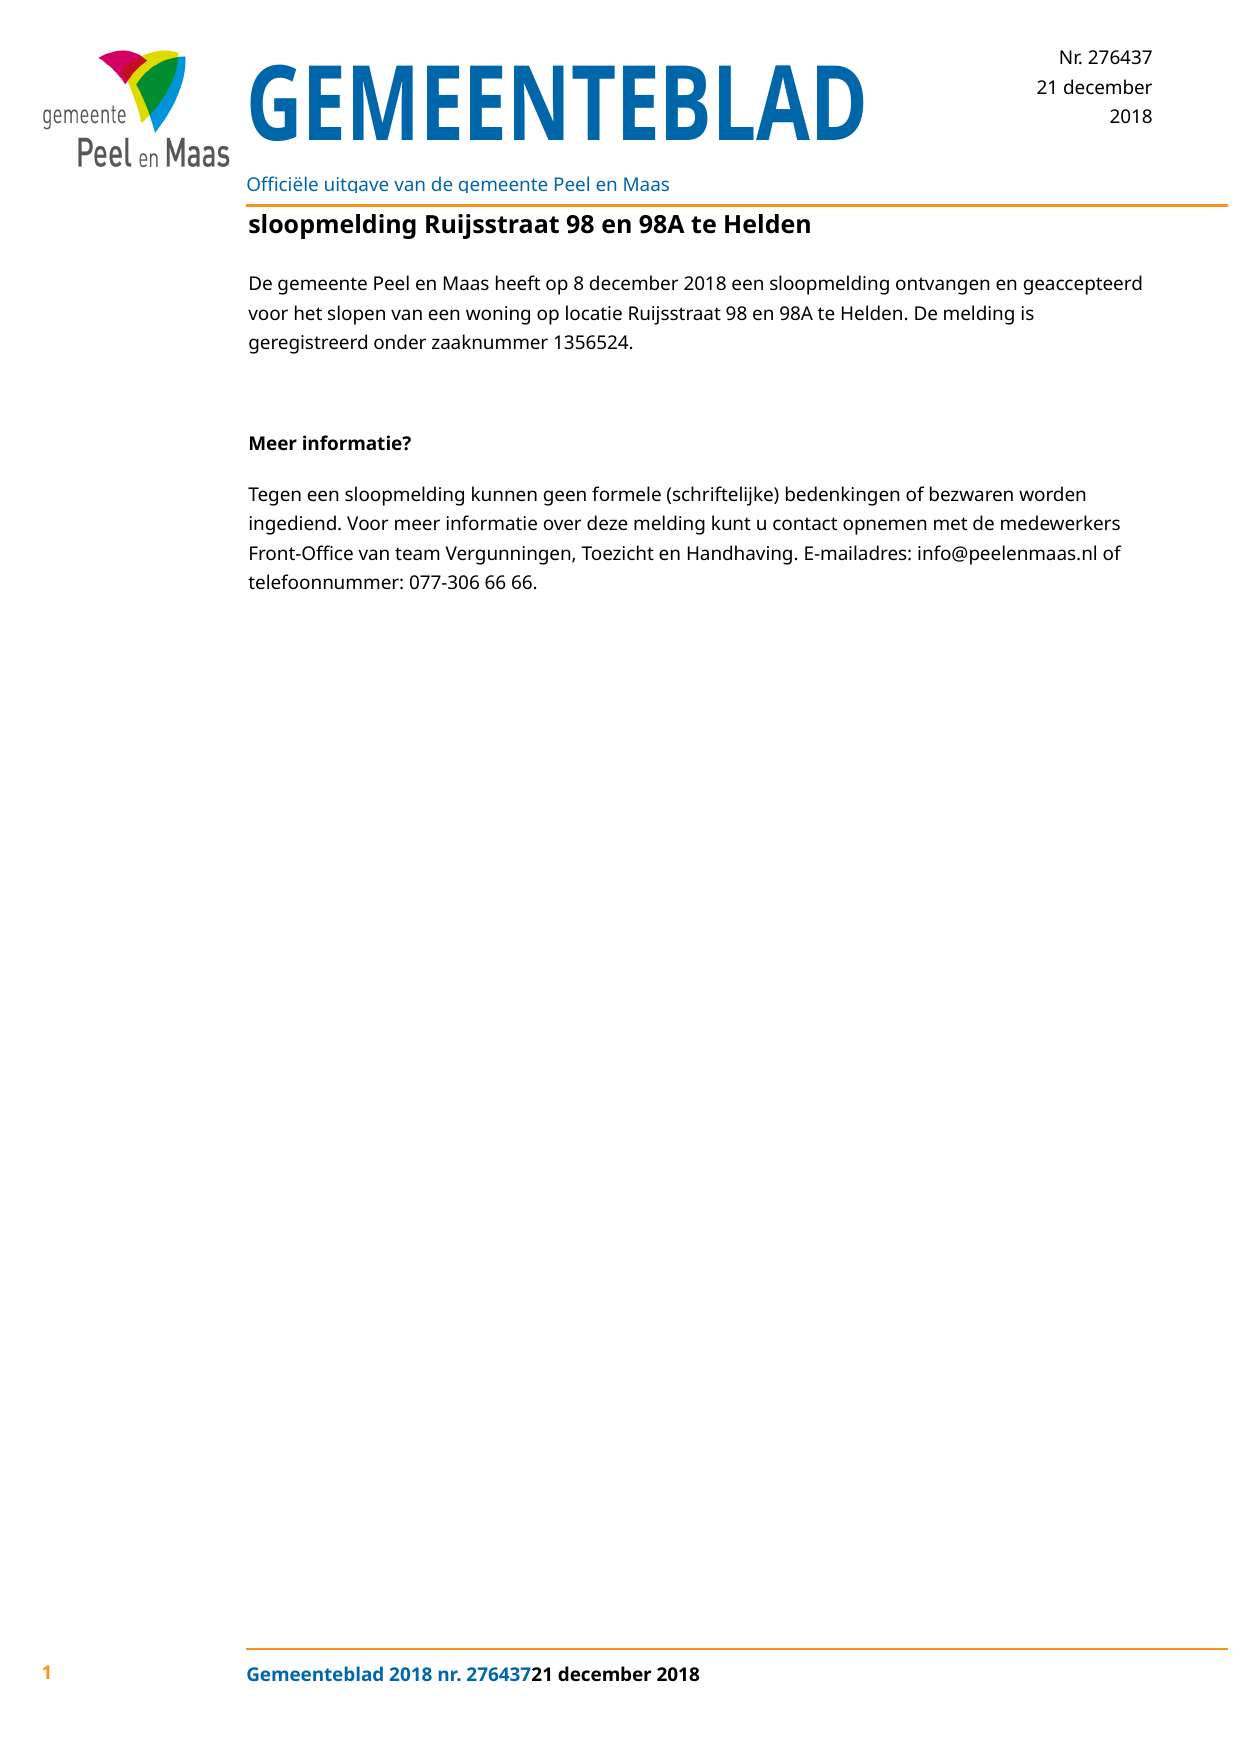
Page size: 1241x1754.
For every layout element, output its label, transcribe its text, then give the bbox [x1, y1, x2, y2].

text Meer informatie? [248, 430, 1152, 456]
text Tegen een sloopmelding kunnen geen formele (schriftelijke) bedenkingen of bezwaren worden ingediend. Voor meer informatie over deze melding kunt u contact opnemen met de medewerkers Front-Office van team Vergunningen, Toezicht en Handhaving. E-mailadres: info@peelenmaas.nl of telefoonnummer: 077-306 66 66. [248, 481, 1152, 595]
text De gemeente Peel en Maas heeft op 8 december 2018 een sloopmelding ontvangen en geaccepteerd voor het slopen van een woning op locatie Ruijsstraat 98 en 98A te Helden. De melding is geregistreerd onder zaaknummer 1356524. [248, 270, 1152, 355]
picture [41, 47, 231, 172]
text sloopmelding Ruijsstraat 98 en 98A te Helden [248, 207, 1152, 241]
